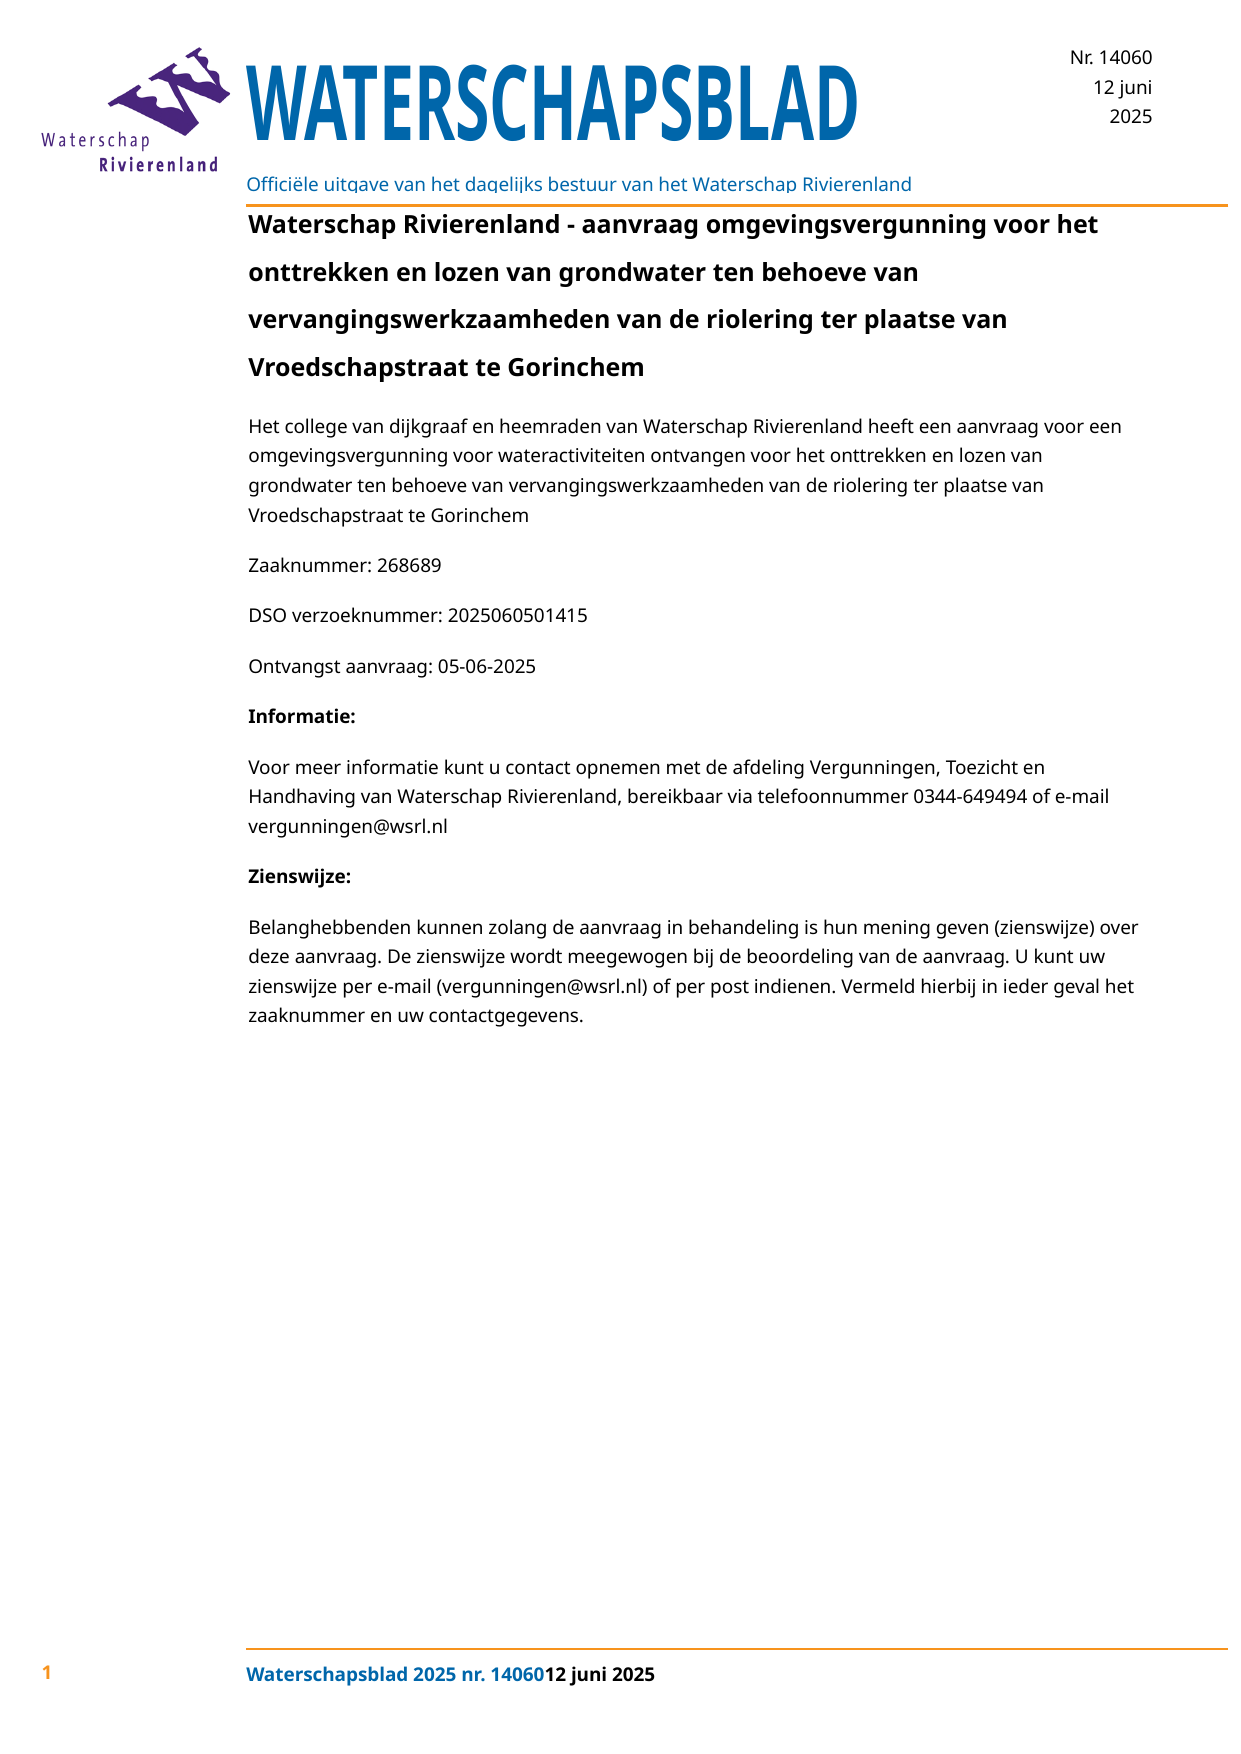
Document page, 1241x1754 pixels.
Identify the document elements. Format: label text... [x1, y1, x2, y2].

text Ontvangst aanvraag: 05-06-2025 [248, 653, 1152, 679]
text DSO verzoeknummer: 2025060501415 [248, 603, 1152, 628]
text Belanghebbenden kunnen zolang de aanvraag in behandeling is hun mening geven (zienswijze) over deze aanvraag. De zienswijze wordt meegewogen bij de beoordeling van de aanvraag. U kunt uw zienswijze per e-mail (vergunningen@wsrl.nl) of per post indienen. Vermeld hierbij in ieder geval het zaaknummer en uw contactgegevens. [248, 914, 1152, 1028]
text Voor meer informatie kunt u contact opnemen met de afdeling Vergunningen, Toezicht en Handhaving van Waterschap Rivierenland, bereikbaar via telefoonnummer 0344-649494 of e-mail vergunningen@wsrl.nl [248, 754, 1152, 839]
picture [41, 47, 231, 172]
text Zienswijze: [248, 863, 1152, 889]
text Het college van dijkgraaf en heemraden van Waterschap Rivierenland heeft een aanvraag voor een omgevingsvergunning voor wateractiviteiten ontvangen voor het onttrekken en lozen van grondwater ten behoeve van vervangingswerkzaamheden van de riolering ter plaatse van Vroedschapstraat te Gorinchem [248, 413, 1152, 528]
text Waterschap Rivierenland - aanvraag omgevingsvergunning voor het onttrekken en lozen van grondwater ten behoeve van vervangingswerkzaamheden van de riolering ter plaatse van Vroedschapstraat te Gorinchem [248, 207, 1152, 384]
text Zaaknummer: 268689 [248, 552, 1152, 578]
text Informatie: [248, 703, 1152, 729]
